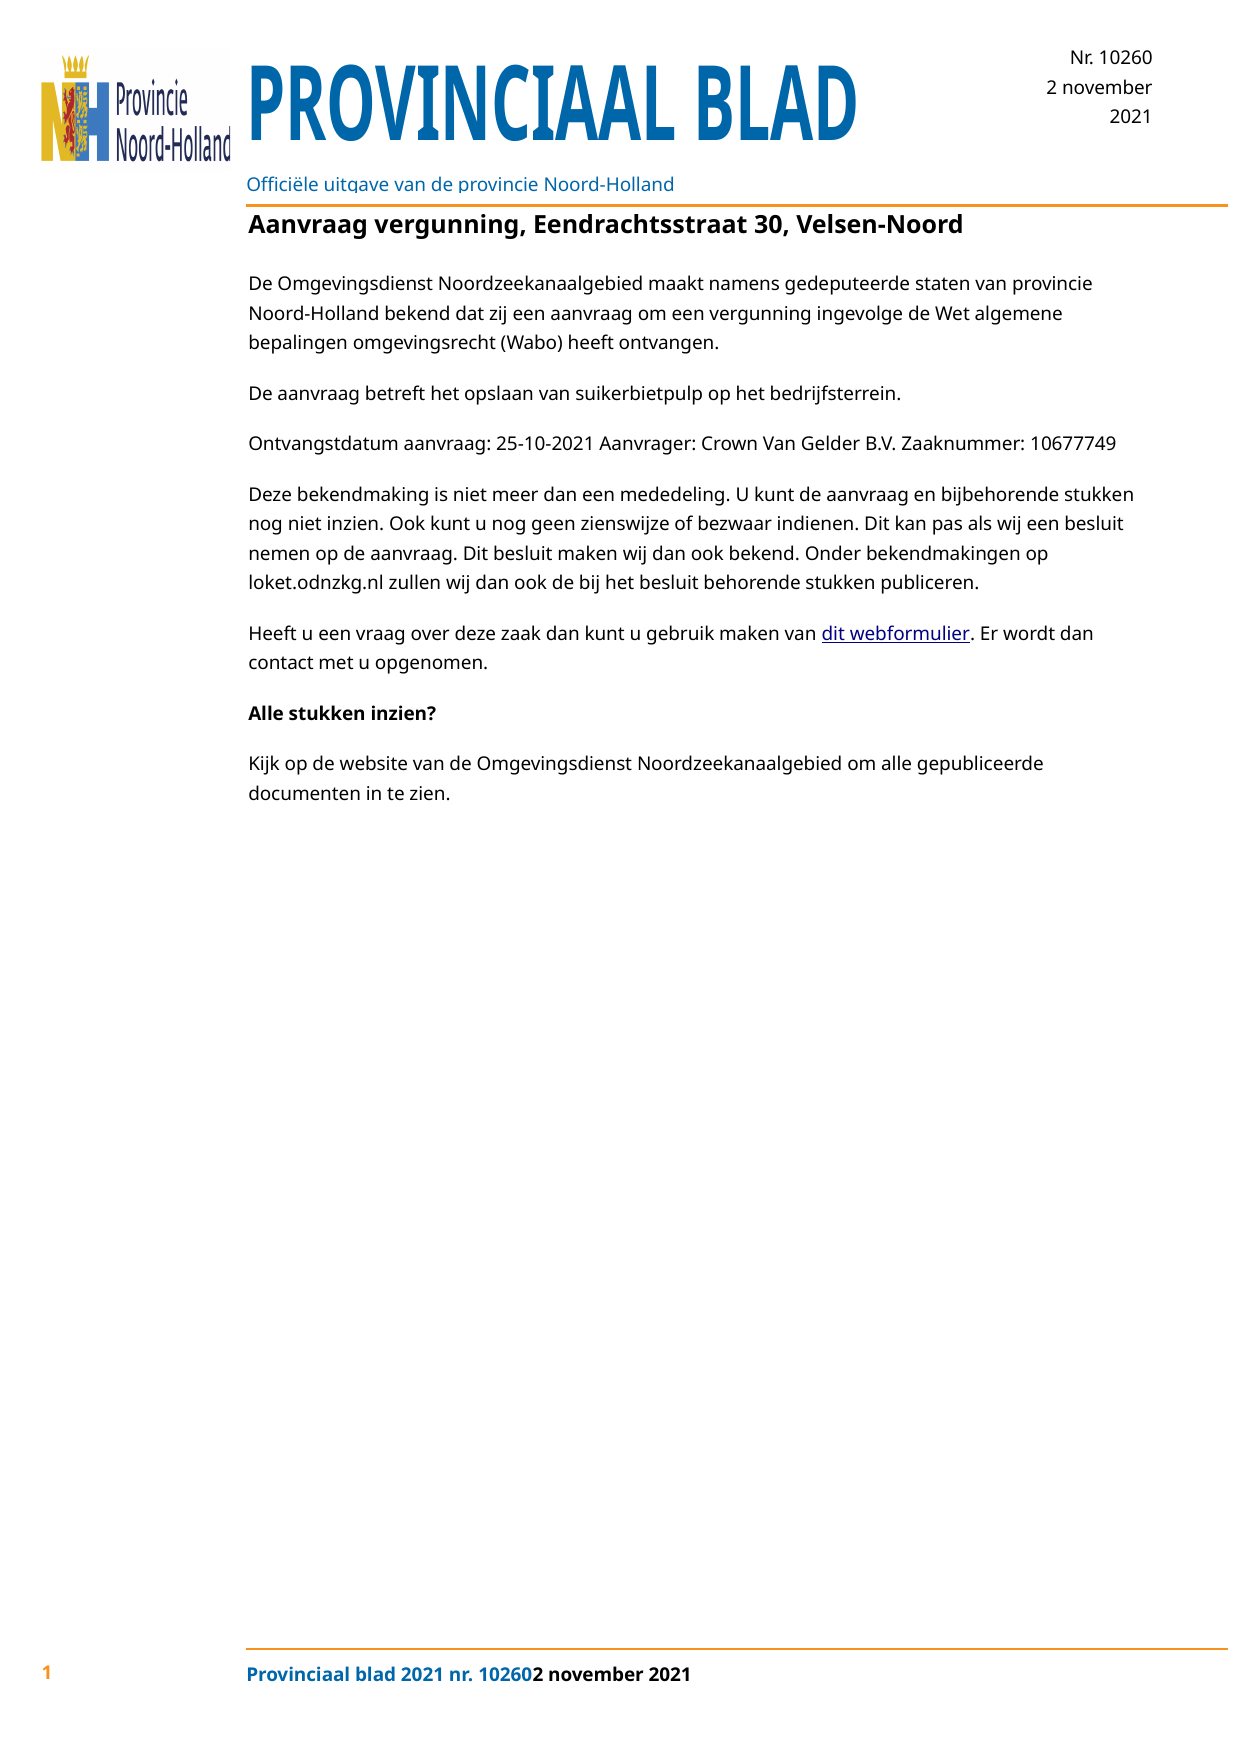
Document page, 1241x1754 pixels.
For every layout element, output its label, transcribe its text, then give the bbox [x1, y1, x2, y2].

text Ontvangstdatum aanvraag: 25-10-2021 Aanvrager: Crown Van Gelder B.V. Zaaknummer: 10677749 [248, 430, 1152, 456]
text Aanvraag vergunning, Eendrachtsstraat 30, Velsen-Noord [248, 207, 1152, 241]
picture [41, 47, 231, 172]
text Heeft u een vraag over deze zaak dan kunt u gebruik maken van dit webformulier. Er wordt dan contact met u opgenomen. [248, 620, 1152, 675]
text De aanvraag betreft het opslaan van suikerbietpulp op het bedrijfsterrein. [248, 380, 1152, 406]
text Alle stukken inzien? [248, 700, 1152, 726]
text De Omgevingsdienst Noordzeekanaalgebied maakt namens gedeputeerde staten van provincie Noord-Holland bekend dat zij een aanvraag om een vergunning ingevolge de Wet algemene bepalingen omgevingsrecht (Wabo) heeft ontvangen. [248, 270, 1152, 355]
text Deze bekendmaking is niet meer dan een mededeling. U kunt de aanvraag en bijbehorende stukken nog niet inzien. Ook kunt u nog geen zienswijze of bezwaar indienen. Dit kan pas als wij een besluit nemen op de aanvraag. Dit besluit maken wij dan ook bekend. Onder bekendmakingen op loket.odnzkg.nl zullen wij dan ook de bij het besluit behorende stukken publiceren. [248, 481, 1152, 595]
text Kijk op de website van de Omgevingsdienst Noordzeekanaalgebied om alle gepubliceerde documenten in te zien. [248, 750, 1152, 806]
